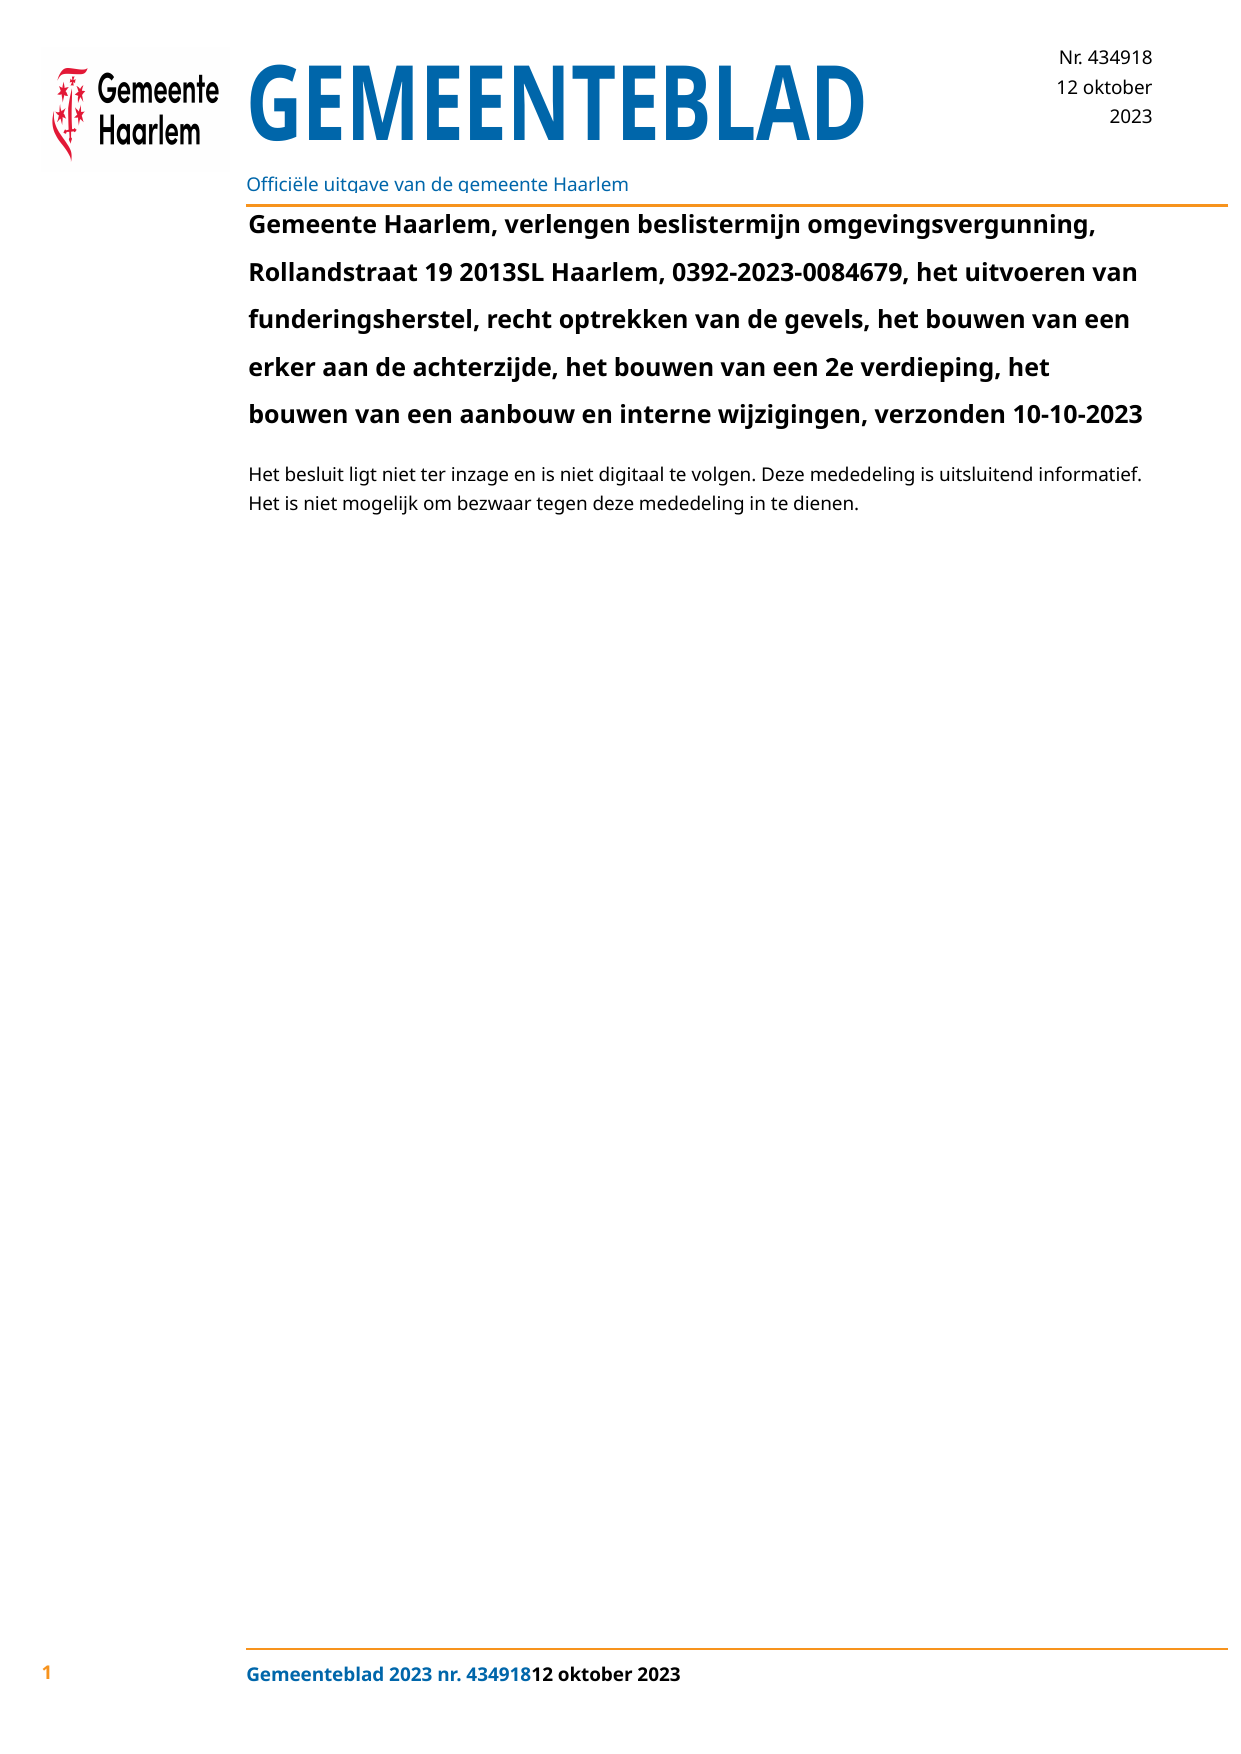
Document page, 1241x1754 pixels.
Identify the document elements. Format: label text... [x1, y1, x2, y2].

text Gemeente Haarlem, verlengen beslistermijn omgevingsvergunning, Rollandstraat 19 2013SL Haarlem, 0392-2023-0084679, het uitvoeren van funderingsherstel, recht optrekken van de gevels, het bouwen van een erker aan de achterzijde, het bouwen van een 2e verdieping, het bouwen van een aanbouw en interne wijzigingen, verzonden 10-10-2023 [248, 207, 1152, 431]
picture [41, 47, 231, 172]
text Het besluit ligt niet ter inzage en is niet digitaal te volgen. Deze mededeling is uitsluitend informatief. Het is niet mogelijk om bezwaar tegen deze mededeling in te dienen. [248, 461, 1152, 516]
